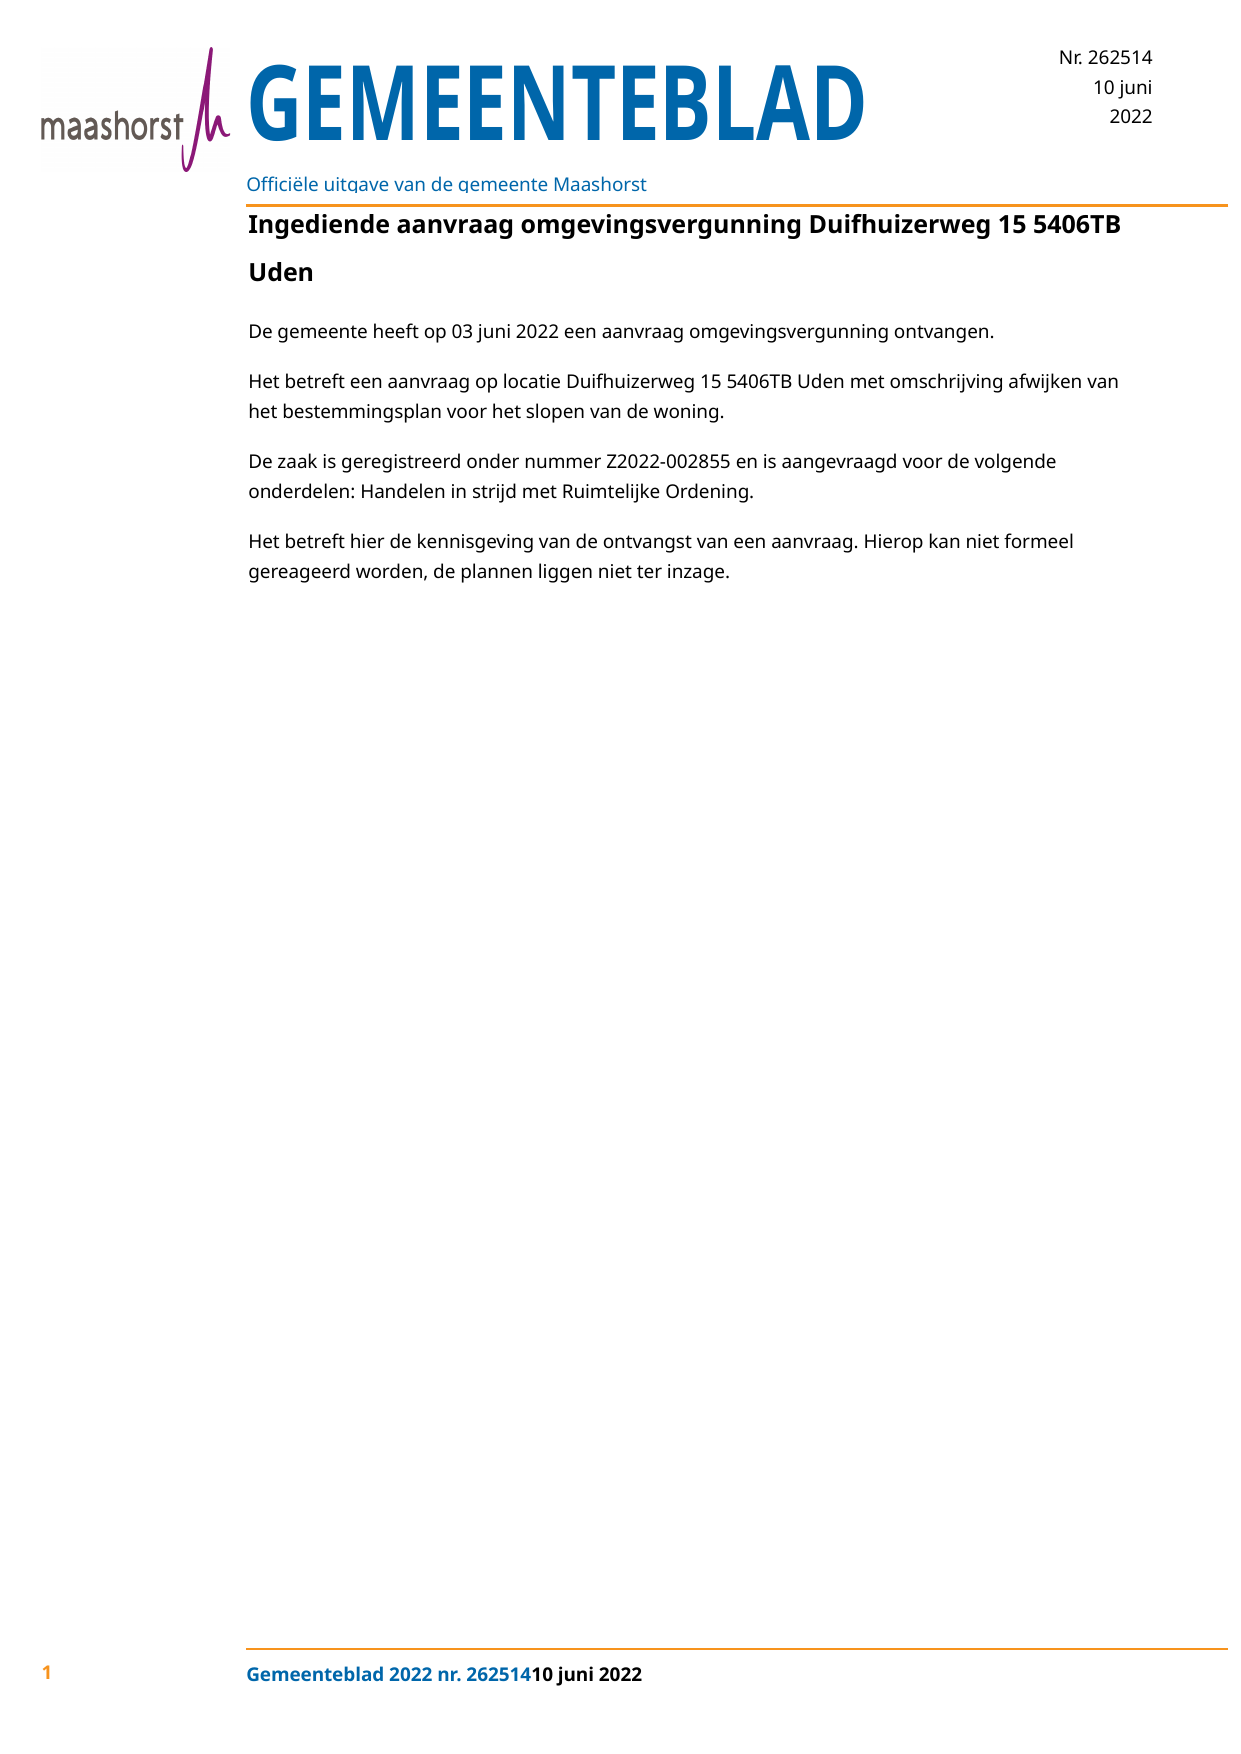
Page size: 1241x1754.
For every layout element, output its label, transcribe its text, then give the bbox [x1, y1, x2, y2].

text De gemeente heeft op 03 juni 2022 een aanvraag omgevingsvergunning ontvangen. [248, 318, 1152, 344]
text Ingediende aanvraag omgevingsvergunning Duifhuizerweg 15 5406TB Uden [248, 207, 1152, 288]
text De zaak is geregistreerd onder nummer Z2022-002855 en is aangevraagd voor de volgende onderdelen: Handelen in strijd met Ruimtelijke Ordening. [248, 448, 1152, 504]
picture [41, 47, 231, 172]
text Het betreft een aanvraag op locatie Duifhuizerweg 15 5406TB Uden met omschrijving afwijken van het bestemmingsplan voor het slopen van de woning. [248, 368, 1152, 424]
text Het betreft hier de kennisgeving van de ontvangst van een aanvraag. Hierop kan niet formeel gereageerd worden, de plannen liggen niet ter inzage. [248, 528, 1152, 584]
